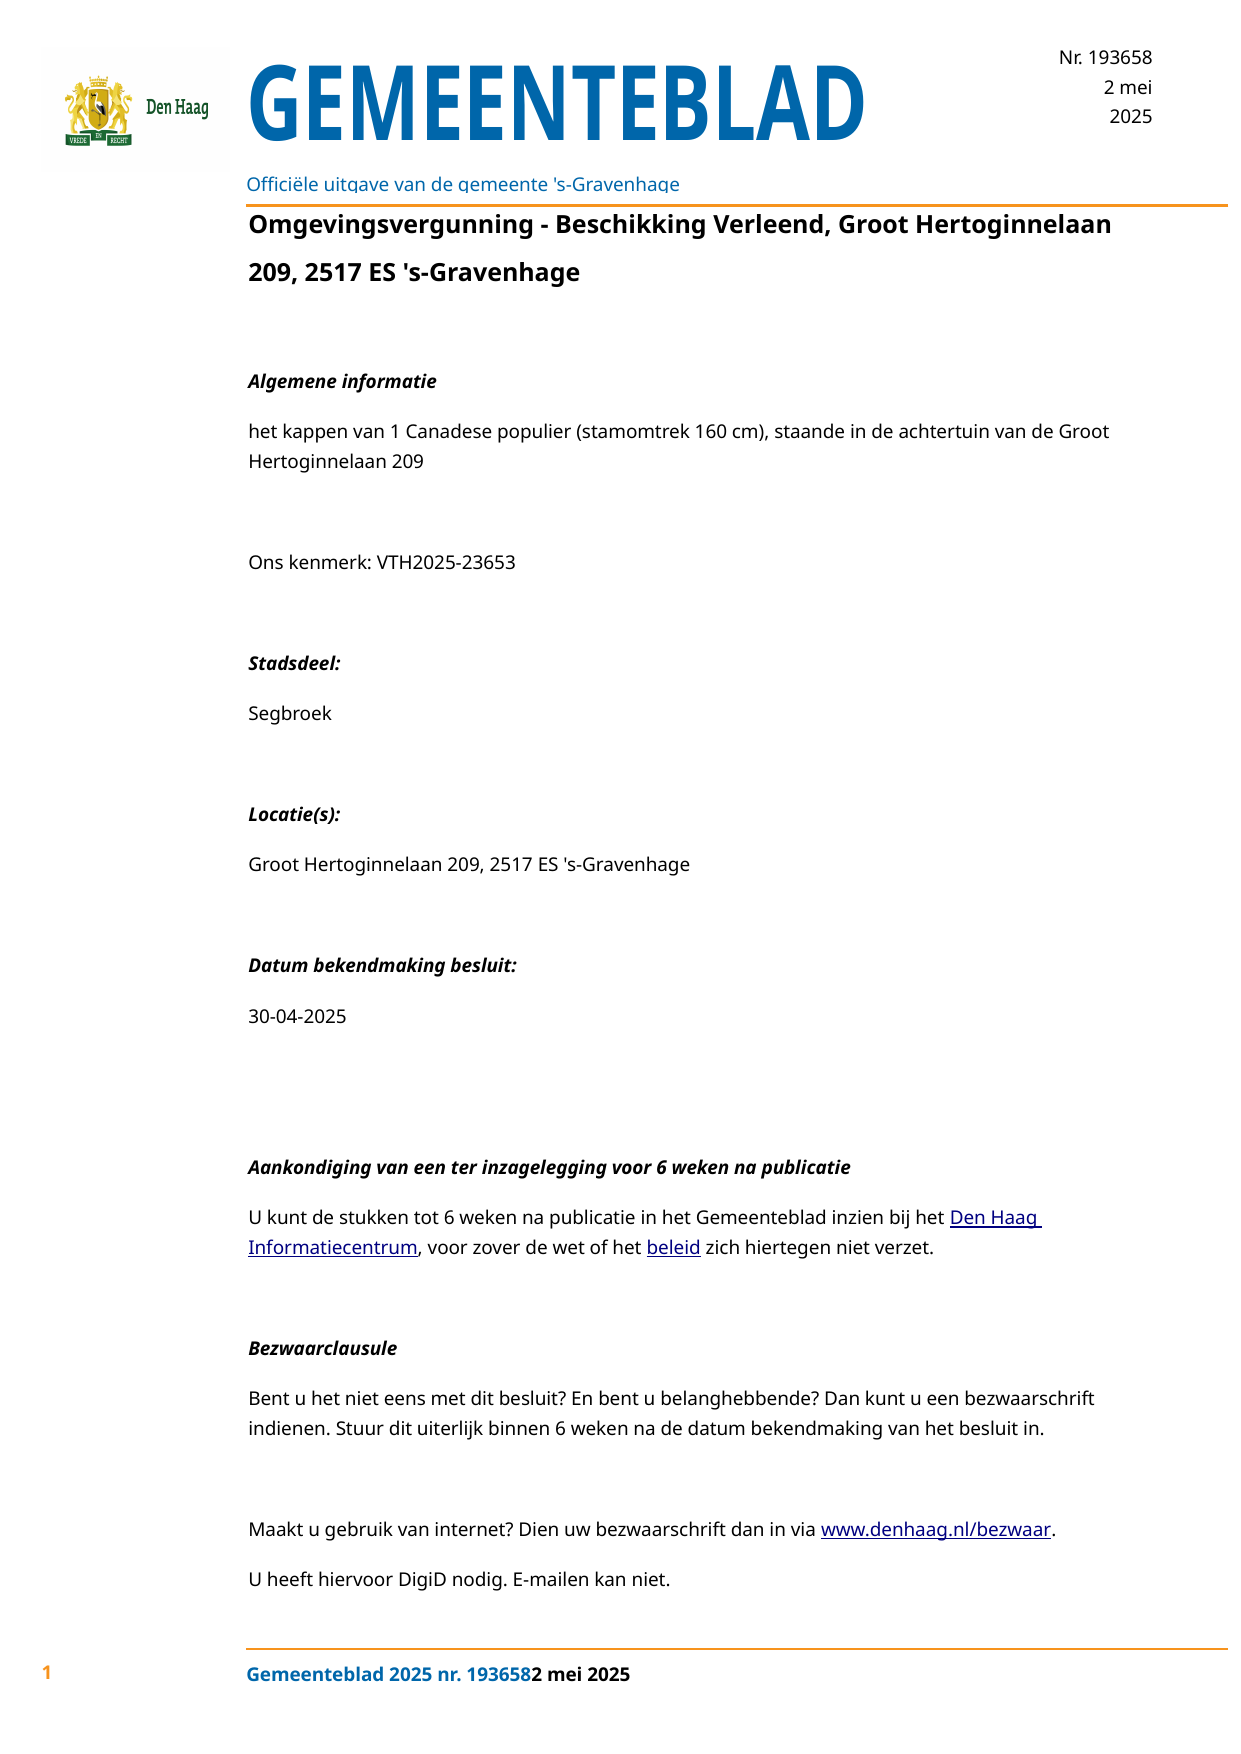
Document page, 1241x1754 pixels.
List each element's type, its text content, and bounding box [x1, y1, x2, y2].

text Locatie(s): [248, 801, 1152, 827]
text Maakt u gebruik van internet? Dien uw bezwaarschrift dan in via www.denhaag.nl/bezwaar. [248, 1516, 1152, 1542]
text Aankondiging van een ter inzagelegging voor 6 weken na publicatie [248, 1154, 1152, 1180]
text 30-04-2025 [248, 1003, 1152, 1029]
picture [41, 47, 231, 172]
text Bezwaarclausule [248, 1335, 1152, 1361]
text Datum bekendmaking besluit: [248, 952, 1152, 978]
text U heeft hiervoor DigiD nodig. E-mailen kan niet. [248, 1566, 1152, 1592]
text Algemene informatie [248, 368, 1152, 394]
text Ons kenmerk: VTH2025-23653 [248, 549, 1152, 575]
text Segbroek [248, 700, 1152, 726]
text Bent u het niet eens met dit besluit? En bent u belanghebbende? Dan kunt u een bezwaarschrift indienen. Stuur dit uiterlijk binnen 6 weken na de datum bekendmaking van het besluit in. [248, 1385, 1152, 1441]
text U kunt de stukken tot 6 weken na publicatie in het Gemeenteblad inzien bij het Den Haag Informatiecentrum, voor zover de wet of het beleid zich hiertegen niet verzet. [248, 1204, 1152, 1260]
text Groot Hertoginnelaan 209, 2517 ES 's-Gravenhage [248, 852, 1152, 877]
text Omgevingsvergunning - Beschikking Verleend, Groot Hertoginnelaan 209, 2517 ES 's-Gravenhage [248, 207, 1152, 288]
text het kappen van 1 Canadese populier (stamomtrek 160 cm), staande in de achtertuin van de Groot Hertoginnelaan 209 [248, 419, 1152, 474]
text Stadsdeel: [248, 650, 1152, 676]
